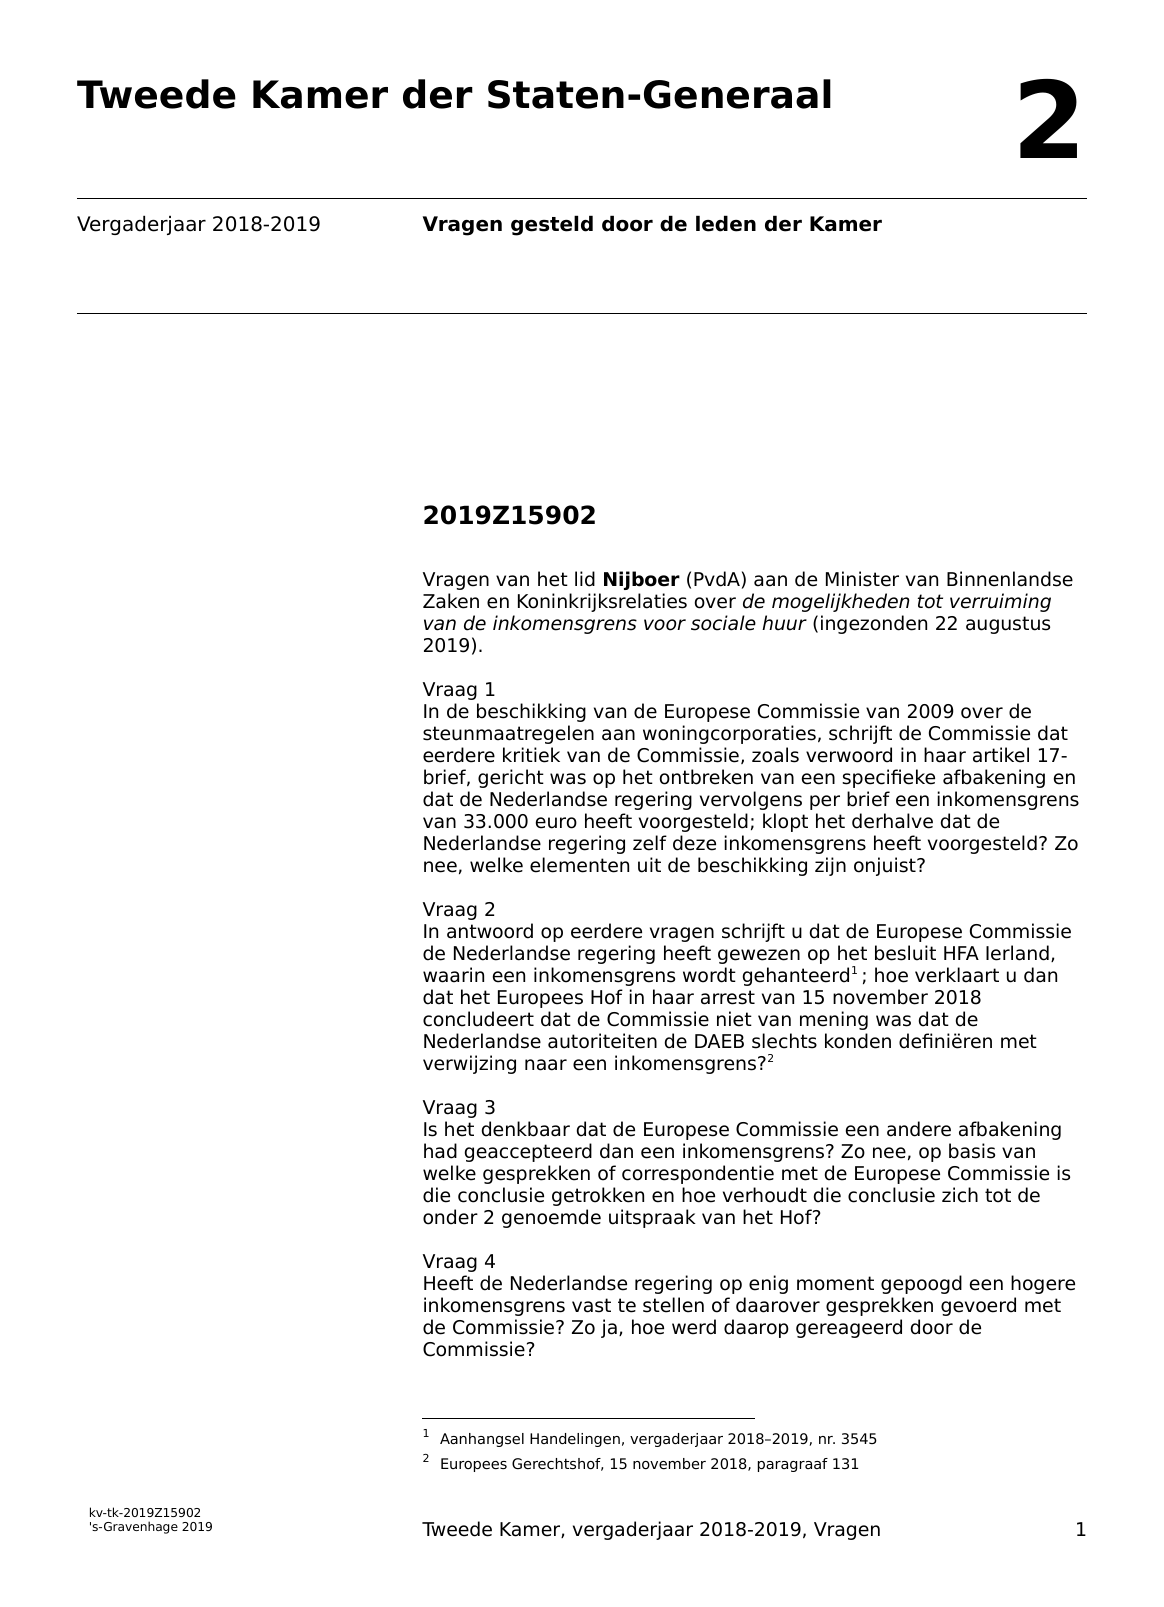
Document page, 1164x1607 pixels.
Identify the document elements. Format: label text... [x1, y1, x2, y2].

text Aanhangsel Handelingen, vergaderjaar 2018–2019, nr. 3545 [422, 1427, 1087, 1449]
text Vraag 4 [422, 1251, 1087, 1273]
table_header Tweede Kamer der Staten-Generaal [77, 59, 886, 198]
text Vragen van het lid Nijboer (PvdA) aan de Minister van Binnenlandse Zaken en Koninkrijksrelaties over de mogelijkheden tot verruiming van de inkomensgrens voor sociale huur (ingezonden 22 augustus 2019). [422, 569, 1087, 657]
text 2019Z15902 [422, 501, 1087, 531]
text Europees Gerechtshof, 15 november 2018, paragraaf 131 [422, 1452, 1087, 1474]
text In de beschikking van de Europese Commissie van 2009 over de steunmaatregelen aan woningcorporaties, schrijft de Commissie dat eerdere kritiek van de Commissie, zoals verwoord in haar artikel 17-brief, gericht was op het ontbreken van een specifieke afbakening en dat de Nederlandse regering vervolgens per brief een inkomensgrens van 33.000 euro heeft voorgesteld; klopt het derhalve dat de Nederlandse regering zelf deze inkomensgrens heeft voorgesteld? Zo nee, welke elementen uit de beschikking zijn onjuist? [422, 701, 1087, 877]
table_header 2 [886, 59, 1087, 198]
table_cell Vragen gesteld door de leden der Kamer [422, 199, 1087, 313]
text Heeft de Nederlandse regering op enig moment gepoogd een hogere inkomensgrens vast te stellen of daarover gesprekken gevoerd met de Commissie? Zo ja, hoe werd daarop gereageerd door de Commissie? [422, 1273, 1087, 1361]
table_cell Vergaderjaar 2018-2019 [77, 199, 422, 313]
text 's-Gravenhage 2019 [88, 1520, 323, 1534]
text Vraag 3 [422, 1097, 1087, 1119]
text Is het denkbaar dat de Europese Commissie een andere afbakening had geaccepteerd dan een inkomensgrens? Zo nee, op basis van welke gesprekken of correspondentie met de Europese Commissie is die conclusie getrokken en hoe verhoudt die conclusie zich tot de onder 2 genoemde uitspraak van het Hof? [422, 1119, 1087, 1229]
text kv-tk-2019Z15902 [88, 1506, 323, 1520]
text Vraag 2 [422, 899, 1087, 921]
text Vraag 1 [422, 679, 1087, 701]
text In antwoord op eerdere vragen schrijft u dat de Europese Commissie de Nederlandse regering heeft gewezen op het besluit HFA Ierland, waarin een inkomensgrens wordt gehanteerd; hoe verklaart u dan dat het Europees Hof in haar arrest van 15 november 2018 concludeert dat de Commissie niet van mening was dat de Nederlandse autoriteiten de DAEB slechts konden definiëren met verwijzing naar een inkomensgrens? [422, 921, 1087, 1075]
